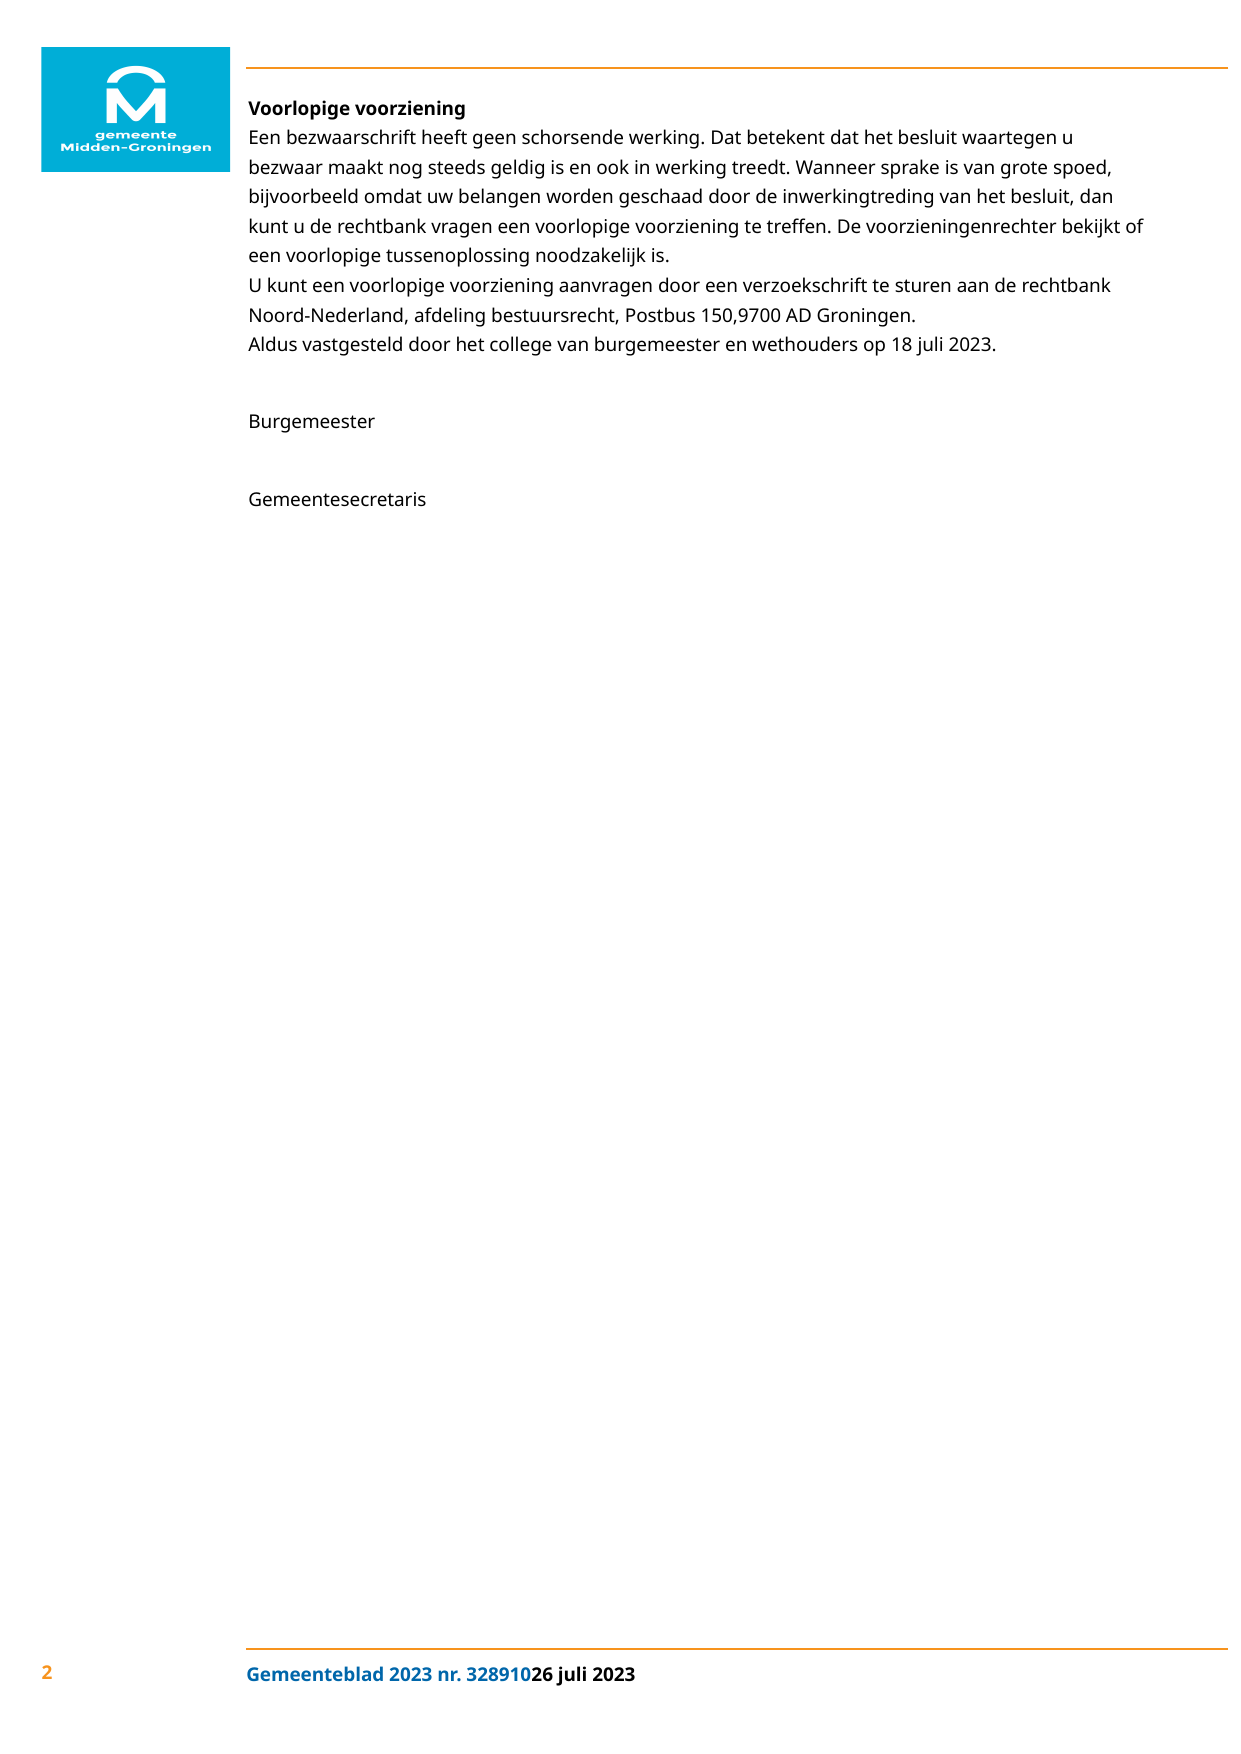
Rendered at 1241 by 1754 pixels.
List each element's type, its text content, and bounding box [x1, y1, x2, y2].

picture [107, 89, 165, 122]
text U kunt een voorlopige voorziening aanvragen door een verzoekschrift te sturen aan de rechtbank Noord-Nederland, afdeling bestuursrecht, Postbus 150,9700 AD Groningen. [248, 272, 1152, 328]
text Voorlopige voorziening [248, 95, 1152, 121]
picture [108, 66, 164, 82]
text Gemeentesecretaris [248, 486, 1152, 512]
text Een bezwaarschrift heeft geen schorsende werking. Dat betekent dat het besluit waartegen u bezwaar maakt nog steeds geldig is en ook in werking treedt. Wanneer sprake is van grote spoed, bijvoorbeeld omdat uw belangen worden geschaad door de inwerkingtreding van het besluit, dan kunt u de rechtbank vragen een voorlopige voorziening te treffen. De voorzieningenrechter bekijkt of een voorlopige tussenoplossing noodzakelijk is. [248, 124, 1152, 268]
picture [184, 146, 190, 153]
text Burgemeester [248, 409, 1152, 434]
text Aldus vastgesteld door het college van burgemeester en wethouders op 18 juli 2023. [248, 331, 1152, 357]
